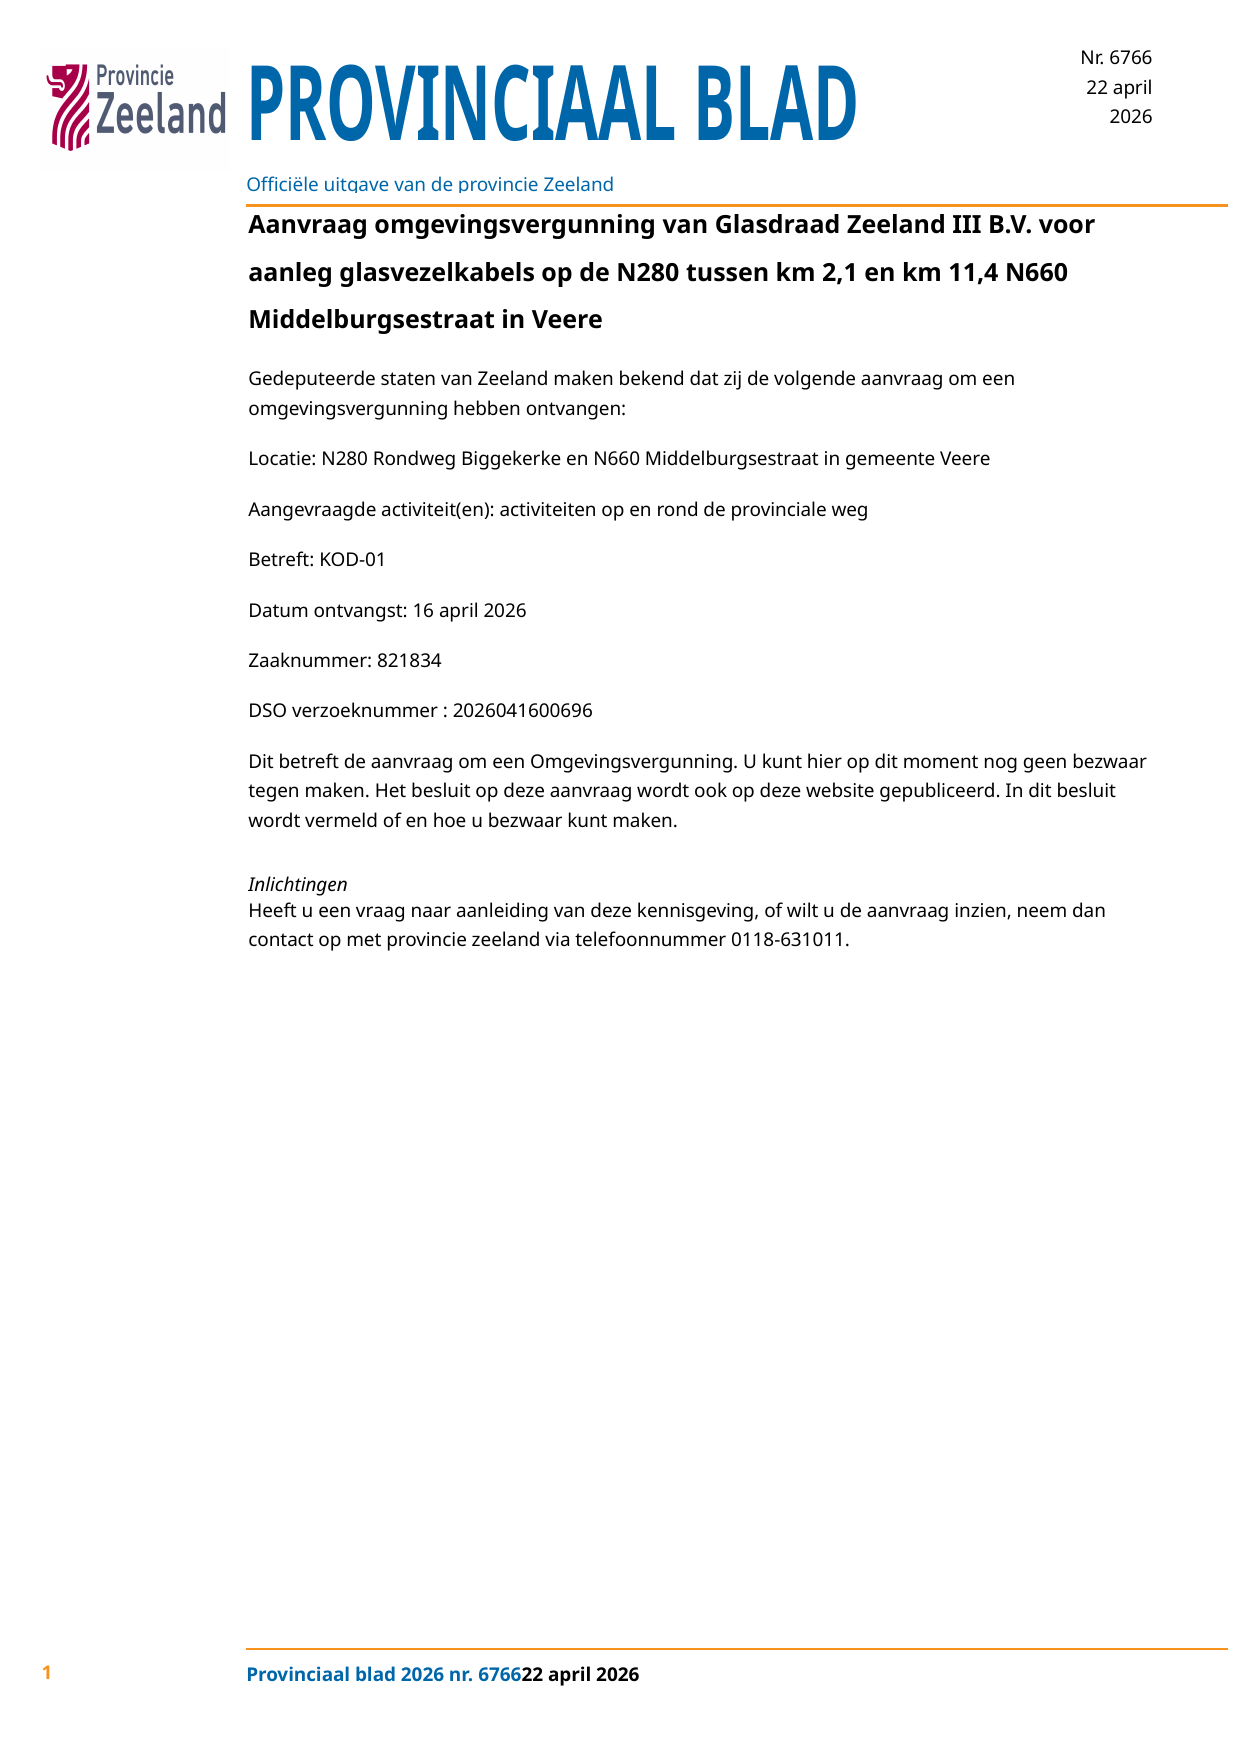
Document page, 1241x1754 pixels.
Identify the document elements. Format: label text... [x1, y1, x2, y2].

text Betreft: KOD-01 [248, 546, 1152, 572]
text Inlichtingen [248, 871, 1152, 897]
text Dit betreft de aanvraag om een Omgevingsvergunning. U kunt hier op dit moment nog geen bezwaar tegen maken. Het besluit op deze aanvraag wordt ook op deze website gepubliceerd. In dit besluit wordt vermeld of en hoe u bezwaar kunt maken. [248, 748, 1152, 833]
text Datum ontvangst: 16 april 2026 [248, 597, 1152, 622]
text DSO verzoeknummer : 2026041600696 [248, 698, 1152, 723]
text Zaaknummer: 821834 [248, 647, 1152, 673]
text Heeft u een vraag naar aanleiding van deze kennisgeving, of wilt u de aanvraag inzien, neem dan contact op met provincie zeeland via telefoonnummer 0118-631011. [248, 897, 1152, 952]
text Aanvraag omgevingsvergunning van Glasdraad Zeeland III B.V. voor aanleg glasvezelkabels op de N280 tussen km 2,1 en km 11,4 N660 Middelburgsestraat in Veere [248, 207, 1152, 336]
text Aangevraagde activiteit(en): activiteiten op en rond de provinciale weg [248, 496, 1152, 522]
picture [41, 47, 231, 172]
text Gedeputeerde staten van Zeeland maken bekend dat zij de volgende aanvraag om een omgevingsvergunning hebben ontvangen: [248, 366, 1152, 421]
text Locatie: N280 Rondweg Biggekerke en N660 Middelburgsestraat in gemeente Veere [248, 446, 1152, 471]
